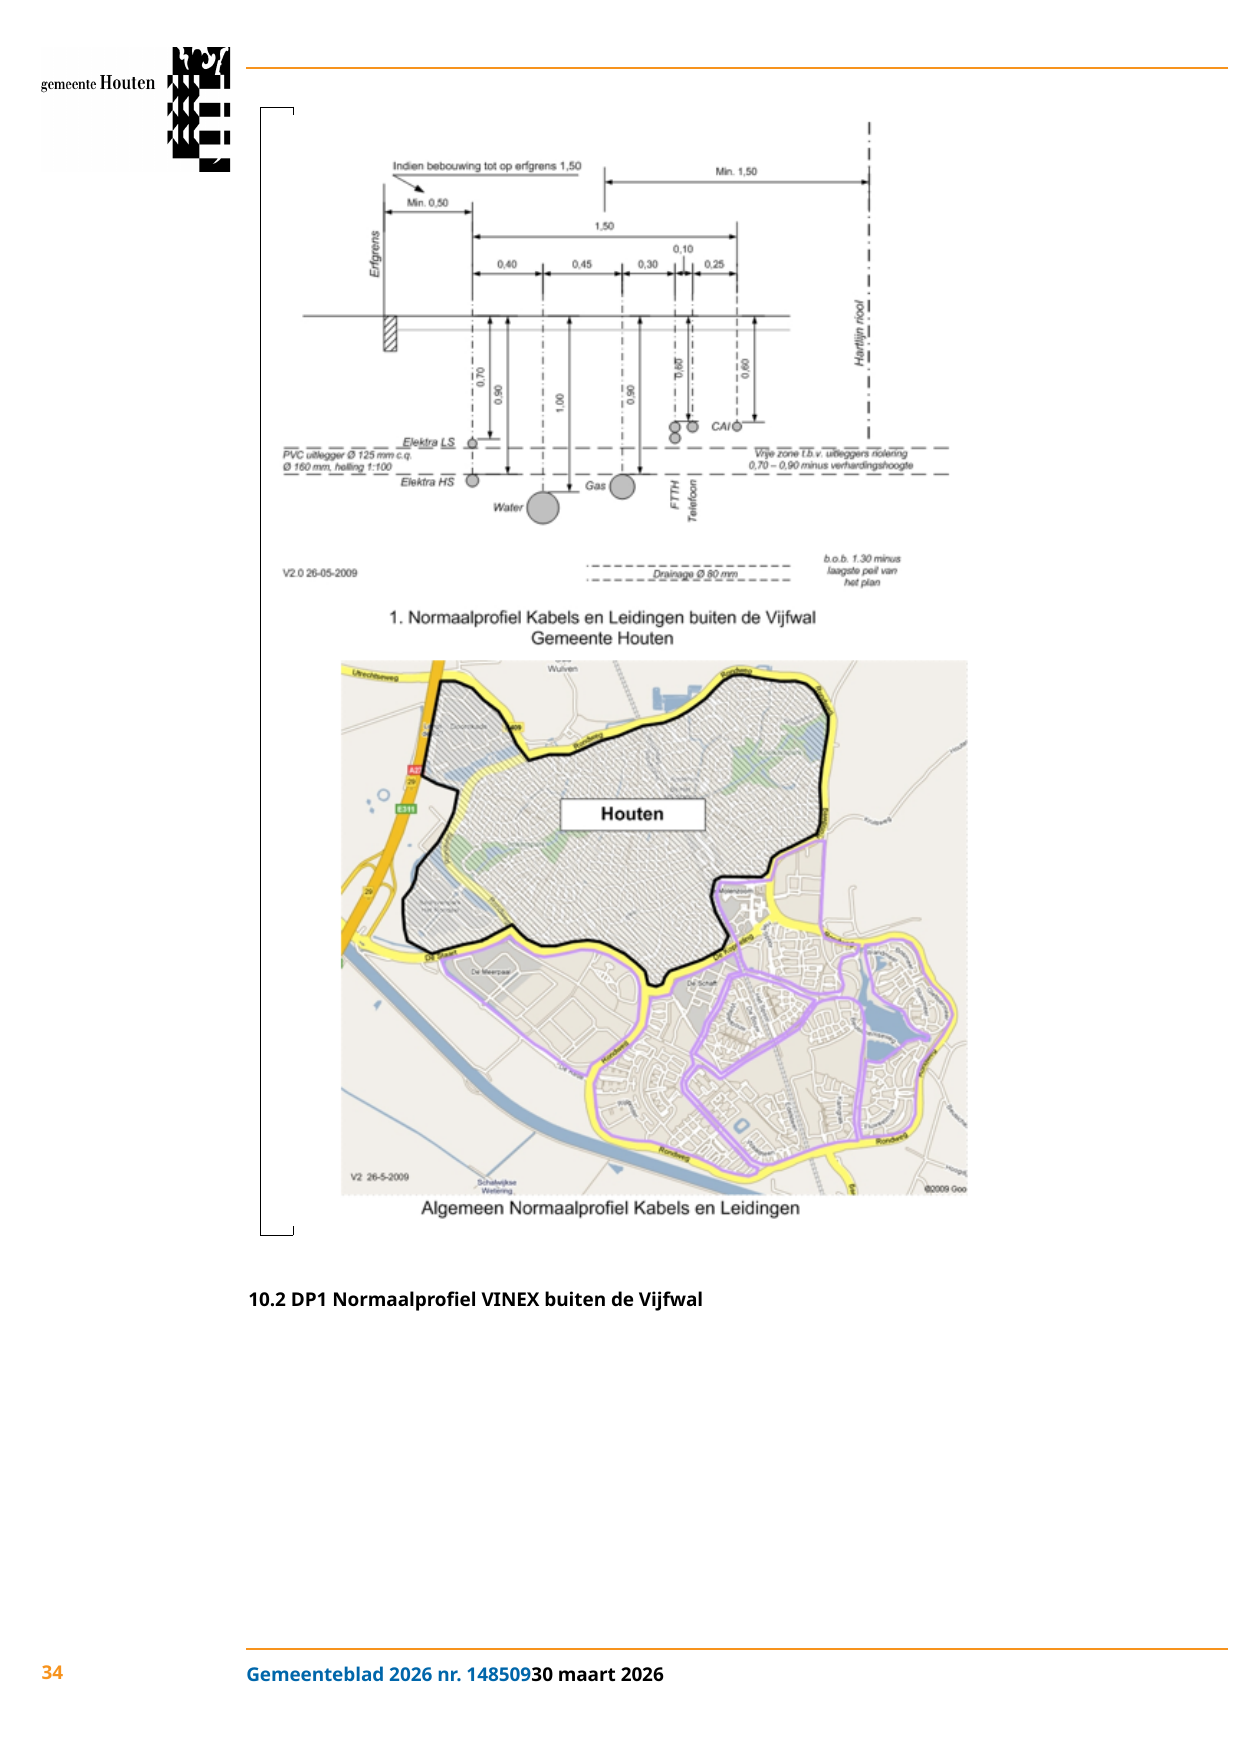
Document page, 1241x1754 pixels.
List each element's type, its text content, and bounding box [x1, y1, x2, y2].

text 10.2 DP1 Normaalprofiel VINEX buiten de Vijfwal [248, 1286, 1152, 1311]
picture [268, 115, 978, 1226]
picture [41, 47, 231, 172]
